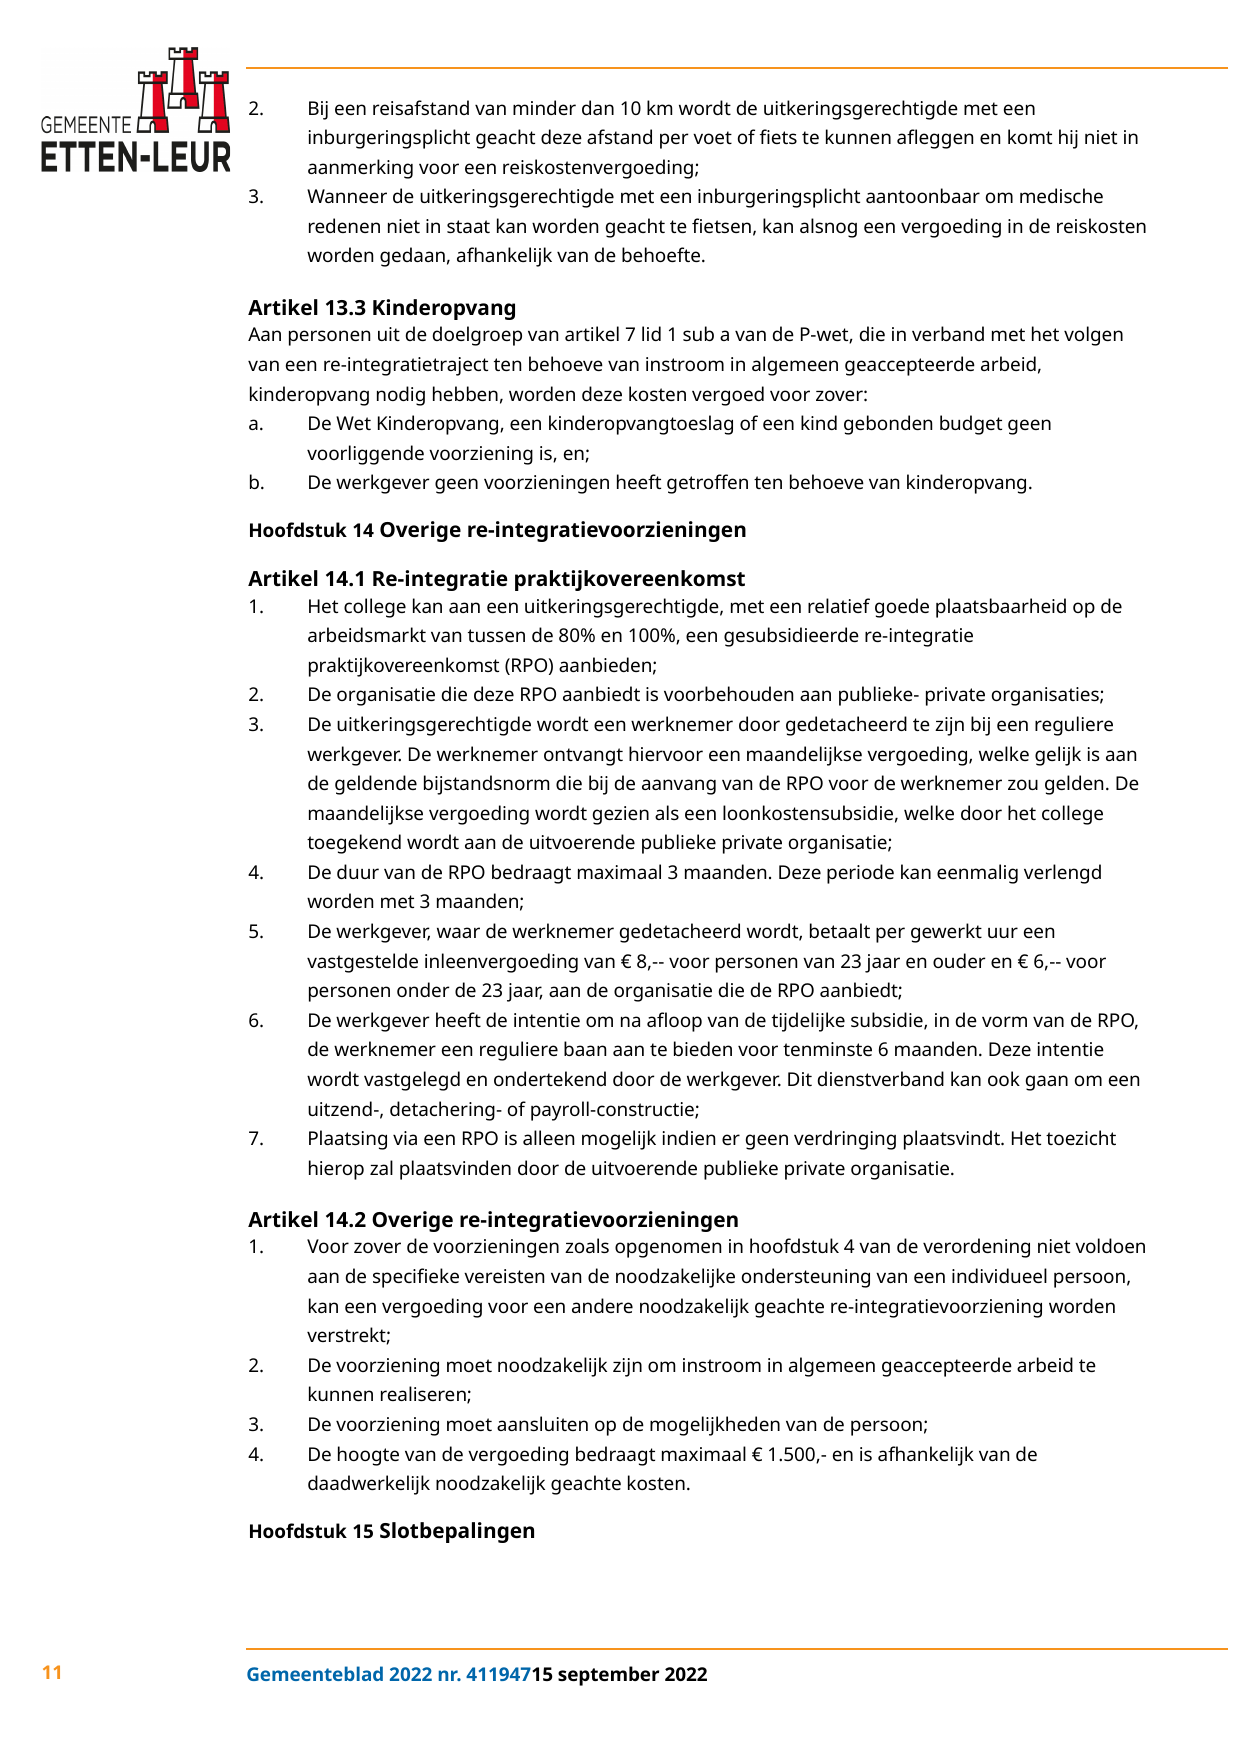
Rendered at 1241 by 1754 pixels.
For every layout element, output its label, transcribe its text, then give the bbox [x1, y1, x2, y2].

list Het college kan aan een uitkeringsgerechtigde, met een relatief goede plaatsbaarheid op de arbeidsmarkt van tussen de 80% en 100%, een gesubsidieerde re-integratie praktijkovereenkomst (RPO) aanbieden; [248, 593, 1152, 678]
text Artikel 14.1 Re-integratie praktijkovereenkomst [248, 564, 1152, 593]
list Wanneer de uitkeringsgerechtigde met een inburgeringsplicht aantoonbaar om medische redenen niet in staat kan worden geacht te fietsen, kan alsnog een vergoeding in de reiskosten worden gedaan, afhankelijk van de behoefte. [248, 183, 1152, 268]
text Artikel 14.2 Overige re-integratievoorzieningen [248, 1205, 1152, 1234]
list De werkgever geen voorzieningen heeft getroffen ten behoeve van kinderopvang. [248, 469, 1152, 495]
list De werkgever, waar de werknemer gedetacheerd wordt, betaalt per gewerkt uur een vastgestelde inleenvergoeding van € 8,-- voor personen van 23 jaar en ouder en € 6,-- voor personen onder de 23 jaar, aan de organisatie die de RPO aanbiedt; [248, 918, 1152, 1003]
list Voor zover de voorzieningen zoals opgenomen in hoofdstuk 4 van de verordening niet voldoen aan de specifieke vereisten van de noodzakelijke ondersteuning van een individueel persoon, kan een vergoeding voor een andere noodzakelijk geachte re-integratievoorziening worden verstrekt; [248, 1234, 1152, 1348]
list De hoogte van de vergoeding bedraagt maximaal € 1.500,- en is afhankelijk van de daadwerkelijk noodzakelijk geachte kosten. [248, 1441, 1152, 1496]
text Artikel 13.3 Kinderopvang [248, 293, 1152, 322]
text Hoofdstuk 14 Overige re-integratievoorzieningen [248, 515, 1152, 543]
list De uitkeringsgerechtigde wordt een werknemer door gedetacheerd te zijn bij een reguliere werkgever. De werknemer ontvangt hiervoor een maandelijkse vergoeding, welke gelijk is aan de geldende bijstandsnorm die bij de aanvang van de RPO voor de werknemer zou gelden. De maandelijkse vergoeding wordt gezien als een loonkostensubsidie, welke door het college toegekend wordt aan de uitvoerende publieke private organisatie; [248, 711, 1152, 855]
list De organisatie die deze RPO aanbiedt is voorbehouden aan publieke- private organisaties; [248, 682, 1152, 707]
list De voorziening moet aansluiten op de mogelijkheden van de persoon; [248, 1411, 1152, 1437]
list De duur van de RPO bedraagt maximaal 3 maanden. Deze periode kan eenmalig verlengd worden met 3 maanden; [248, 859, 1152, 914]
list De voorziening moet noodzakelijk zijn om instroom in algemeen geaccepteerde arbeid te kunnen realiseren; [248, 1352, 1152, 1407]
list Bij een reisafstand van minder dan 10 km wordt de uitkeringsgerechtigde met een inburgeringsplicht geacht deze afstand per voet of fiets te kunnen afleggen en komt hij niet in aanmerking voor een reiskostenvergoeding; [248, 95, 1152, 180]
list De werkgever heeft de intentie om na afloop van de tijdelijke subsidie, in de vorm van de RPO, de werknemer een reguliere baan aan te bieden voor tenminste 6 maanden. Deze intentie wordt vastgelegd en ondertekend door de werkgever. Dit dienstverband kan ook gaan om een uitzend-, detachering- of payroll-constructie; [248, 1007, 1152, 1121]
list De Wet Kinderopvang, een kinderopvangtoeslag of een kind gebonden budget geen voorliggende voorziening is, en; [248, 410, 1152, 466]
list Plaatsing via een RPO is alleen mogelijk indien er geen verdringing plaatsvindt. Het toezicht hierop zal plaatsvinden door de uitvoerende publieke private organisatie. [248, 1125, 1152, 1181]
picture [41, 47, 231, 172]
text Hoofdstuk 15 Slotbepalingen [248, 1516, 1152, 1544]
text Aan personen uit de doelgroep van artikel 7 lid 1 sub a van de P-wet, die in verband met het volgen van een re-integratietraject ten behoeve van instroom in algemeen geaccepteerde arbeid, kinderopvang nodig hebben, worden deze kosten vergoed voor zover: [248, 322, 1152, 406]
